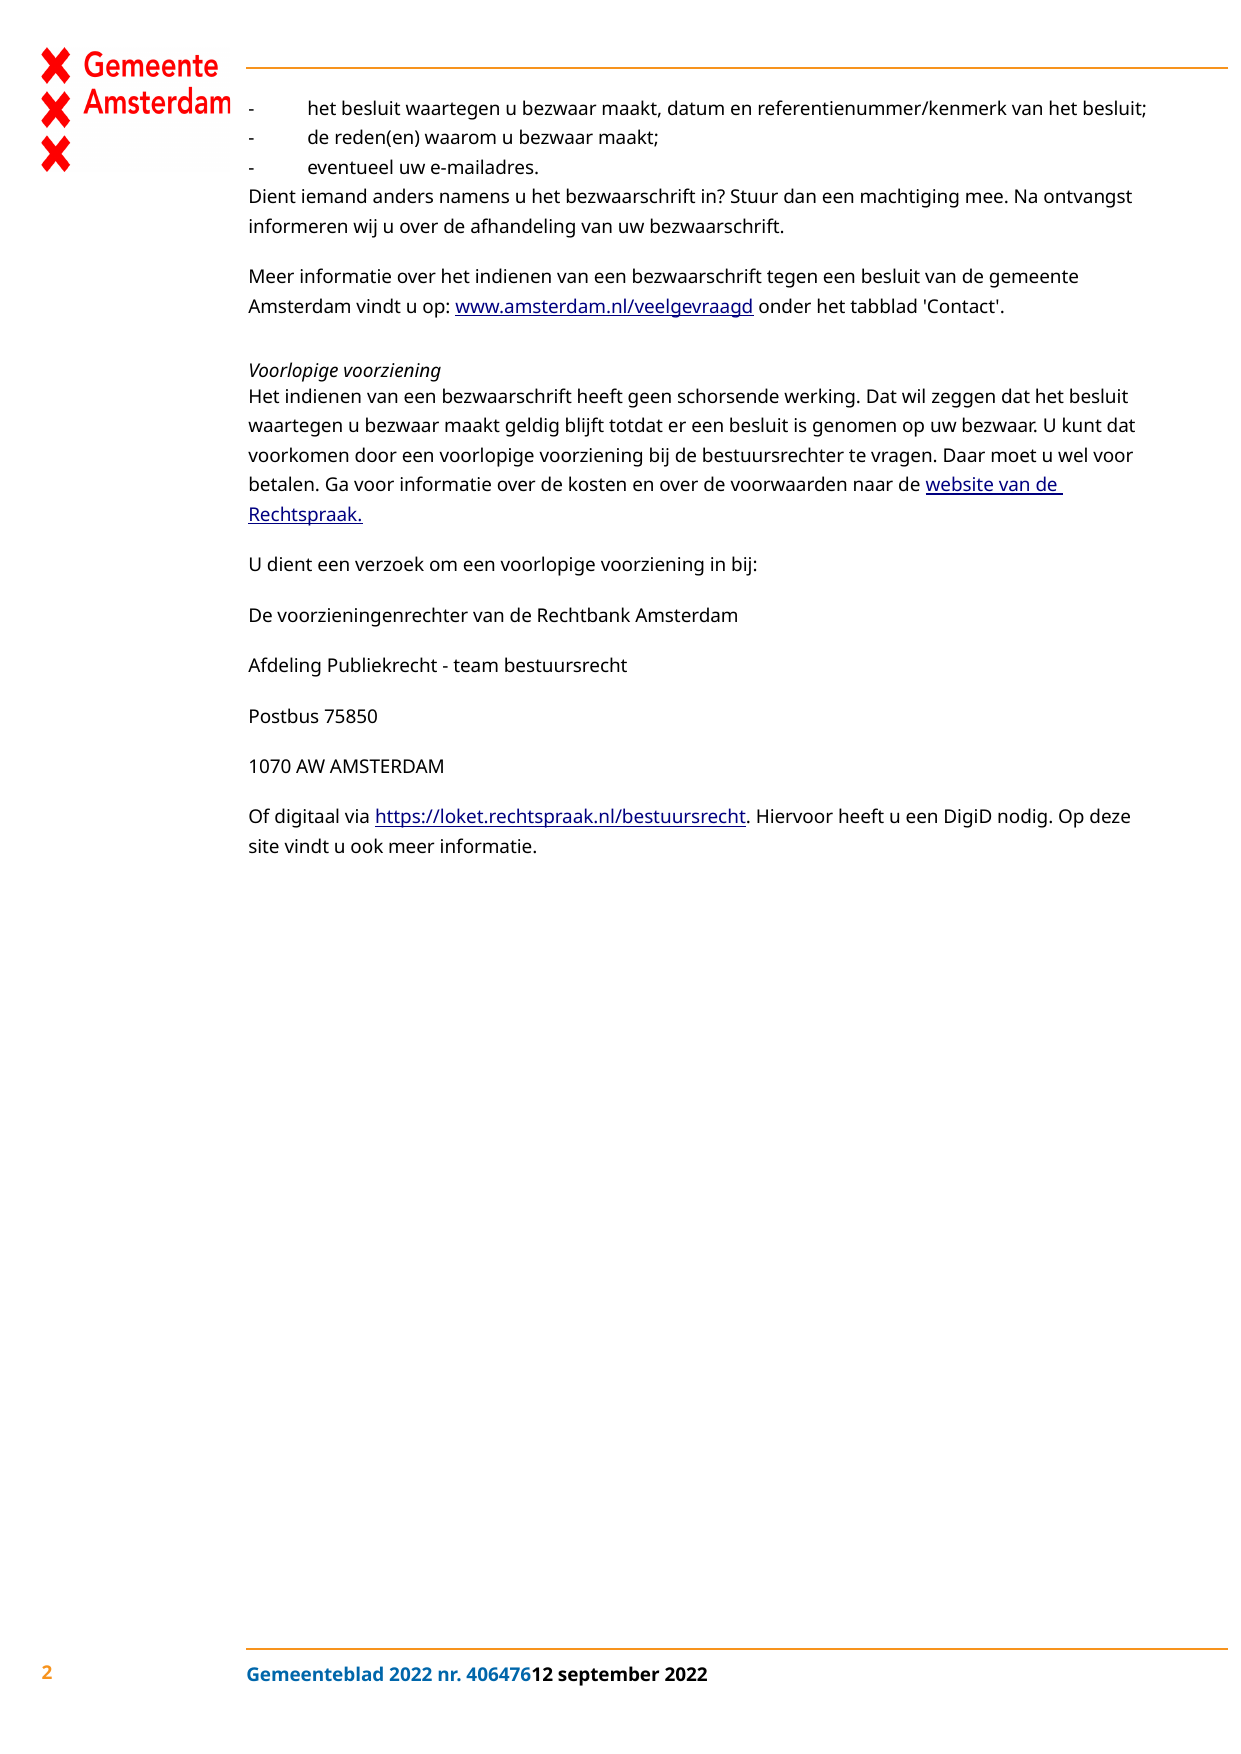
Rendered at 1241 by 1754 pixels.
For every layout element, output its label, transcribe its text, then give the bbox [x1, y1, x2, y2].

text U dient een verzoek om een voorlopige voorziening in bij: [248, 552, 1152, 577]
list de reden(en) waarom u bezwaar maakt; [248, 124, 1152, 150]
list het besluit waartegen u bezwaar maakt, datum en referentienummer/kenmerk van het besluit; [248, 95, 1152, 121]
text Afdeling Publiekrecht - team bestuursrecht [248, 652, 1152, 678]
text 1070 AW AMSTERDAM [248, 753, 1152, 779]
list eventueel uw e-mailadres. [248, 154, 1152, 180]
text De voorzieningenrechter van de Rechtbank Amsterdam [248, 602, 1152, 628]
picture [41, 47, 231, 172]
text Postbus 75850 [248, 703, 1152, 728]
text Of digitaal via https://loket.rechtspraak.nl/bestuursrecht. Hiervoor heeft u een DigiD nodig. Op deze site vindt u ook meer informatie. [248, 804, 1152, 859]
text Voorlopige voorziening [248, 357, 1152, 383]
text Meer informatie over het indienen van een bezwaarschrift tegen een besluit van de gemeente Amsterdam vindt u op: www.amsterdam.nl/veelgevraagd onder het tabblad 'Contact'. [248, 263, 1152, 319]
text Het indienen van een bezwaarschrift heeft geen schorsende werking. Dat wil zeggen dat het besluit waartegen u bezwaar maakt geldig blijft totdat er een besluit is genomen op uw bezwaar. U kunt dat voorkomen door een voorlopige voorziening bij de bestuursrechter te vragen. Daar moet u wel voor betalen. Ga voor informatie over de kosten en over de voorwaarden naar de website van de Rechtspraak. [248, 383, 1152, 527]
text Dient iemand anders namens u het bezwaarschrift in? Stuur dan een machtiging mee. Na ontvangst informeren wij u over de afhandeling van uw bezwaarschrift. [248, 183, 1152, 239]
